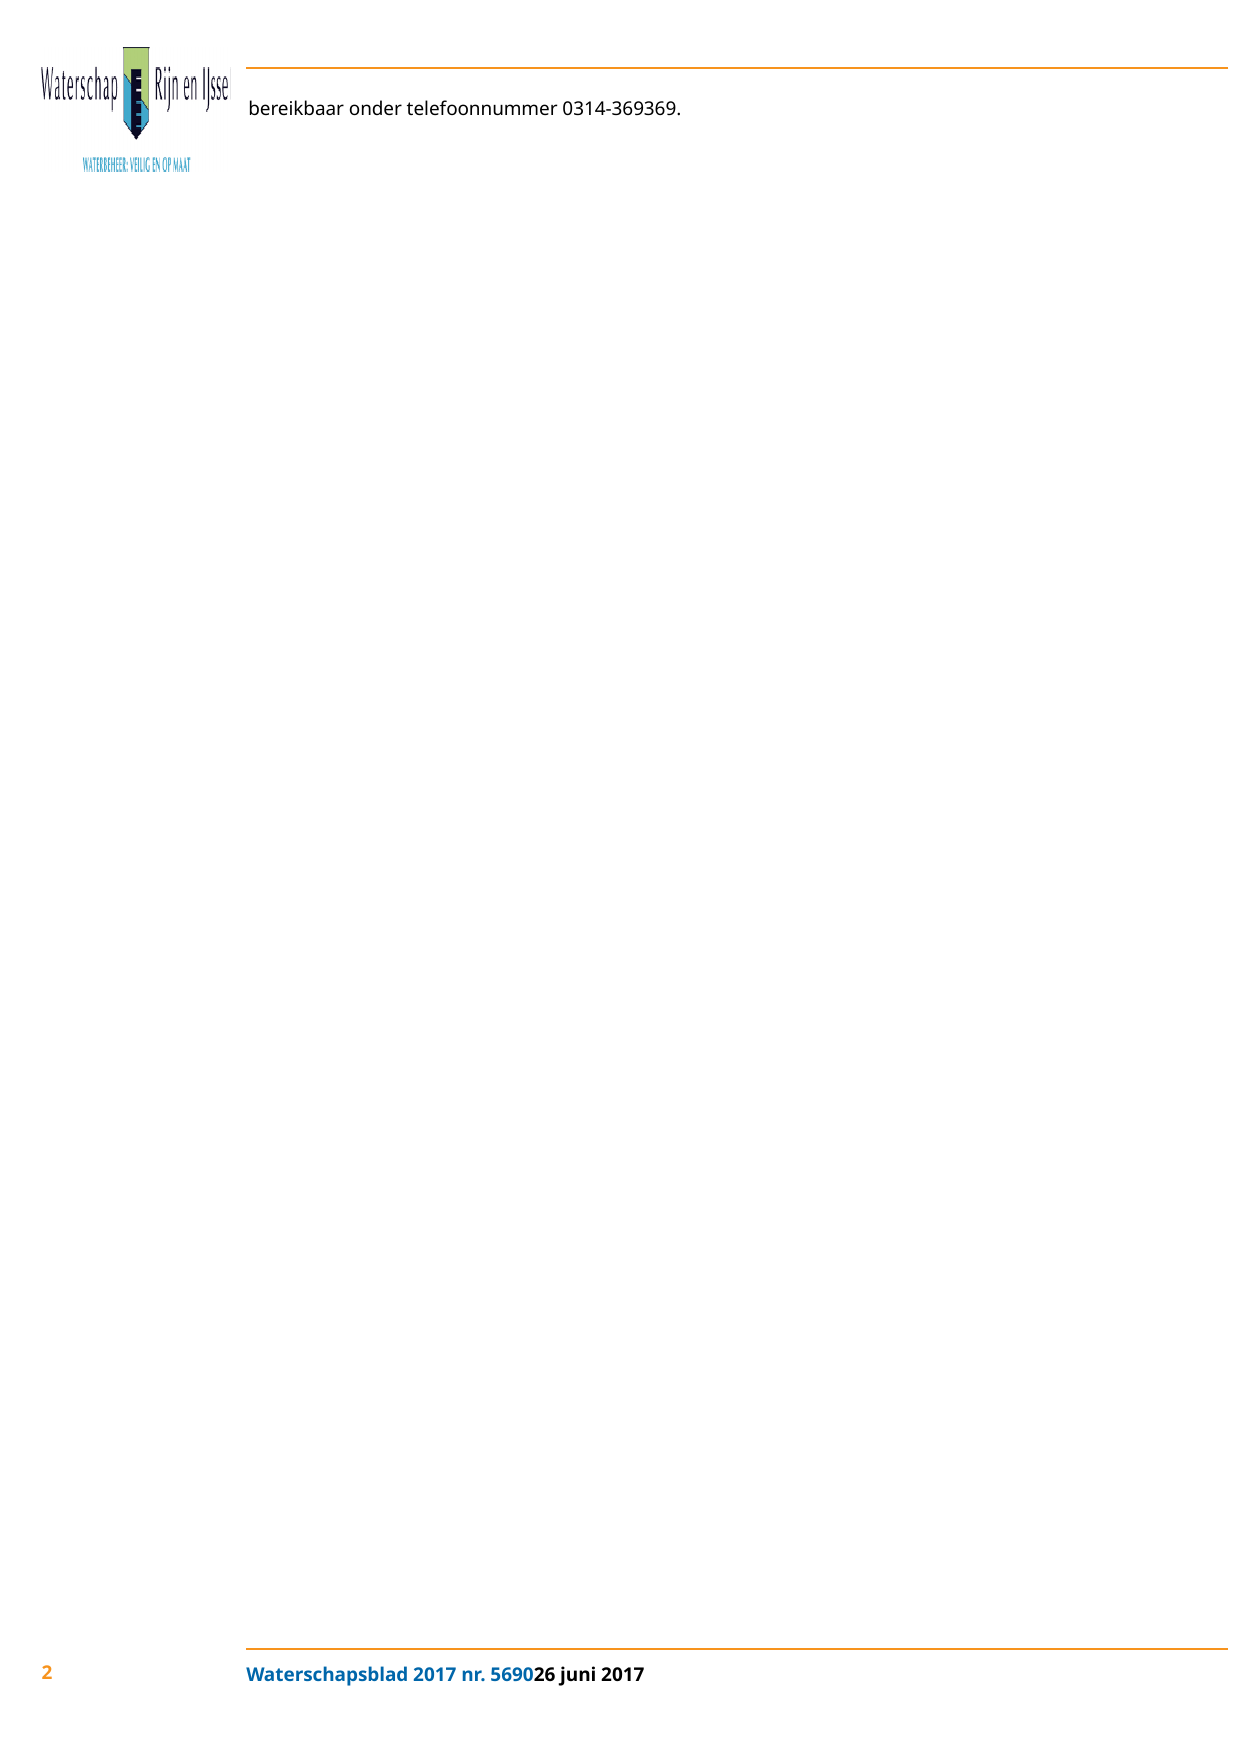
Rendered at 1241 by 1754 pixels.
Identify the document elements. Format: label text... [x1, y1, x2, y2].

text bereikbaar onder telefoonnummer 0314-369369. [248, 95, 1152, 121]
picture [41, 47, 231, 172]
